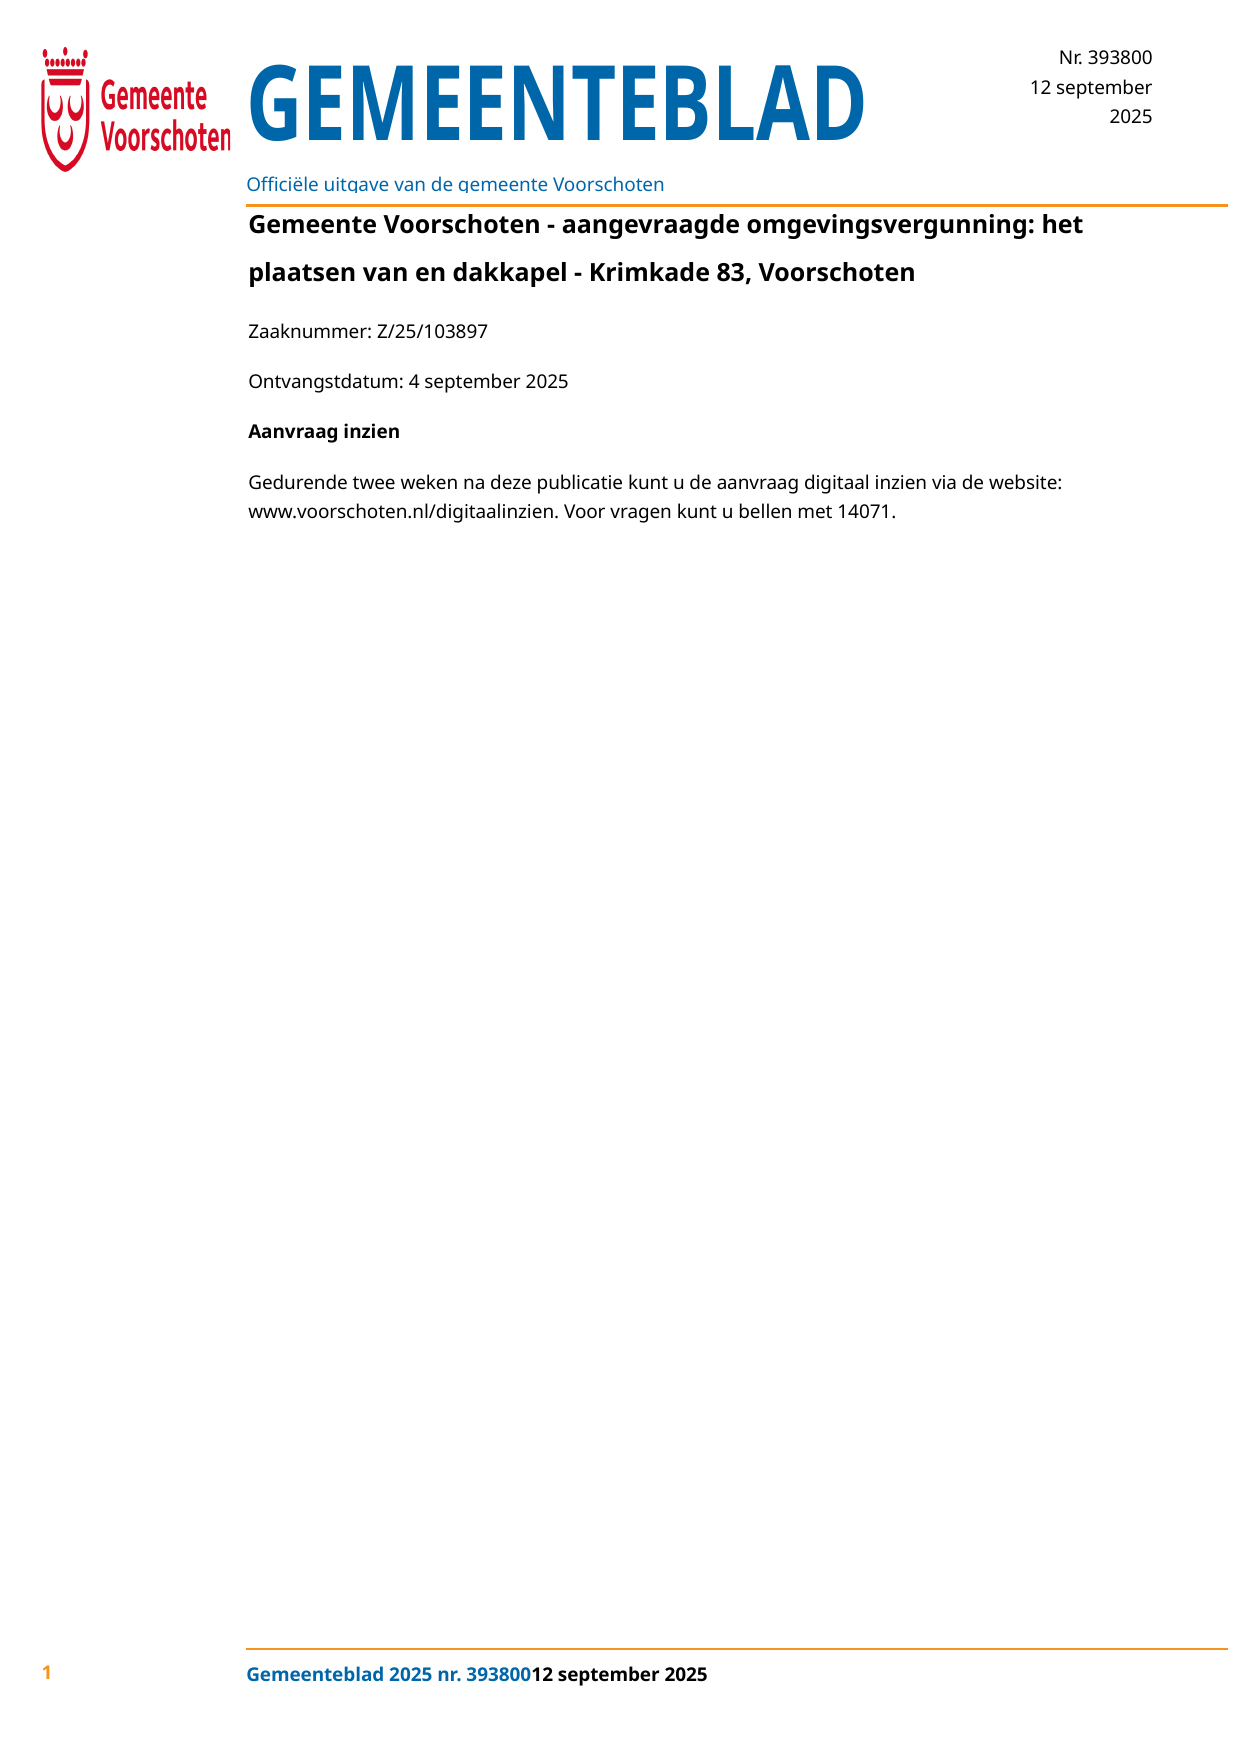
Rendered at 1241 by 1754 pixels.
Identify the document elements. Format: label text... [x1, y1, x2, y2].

text Gedurende twee weken na deze publicatie kunt u de aanvraag digitaal inzien via de website: www.voorschoten.nl/digitaalinzien. Voor vragen kunt u bellen met 14071. [248, 469, 1152, 524]
text Zaaknummer: Z/25/103897 [248, 318, 1152, 344]
text Gemeente Voorschoten - aangevraagde omgevingsvergunning: het plaatsen van en dakkapel - Krimkade 83, Voorschoten [248, 207, 1152, 288]
text Ontvangstdatum: 4 september 2025 [248, 368, 1152, 394]
picture [41, 47, 231, 172]
text Aanvraag inzien [248, 419, 1152, 444]
